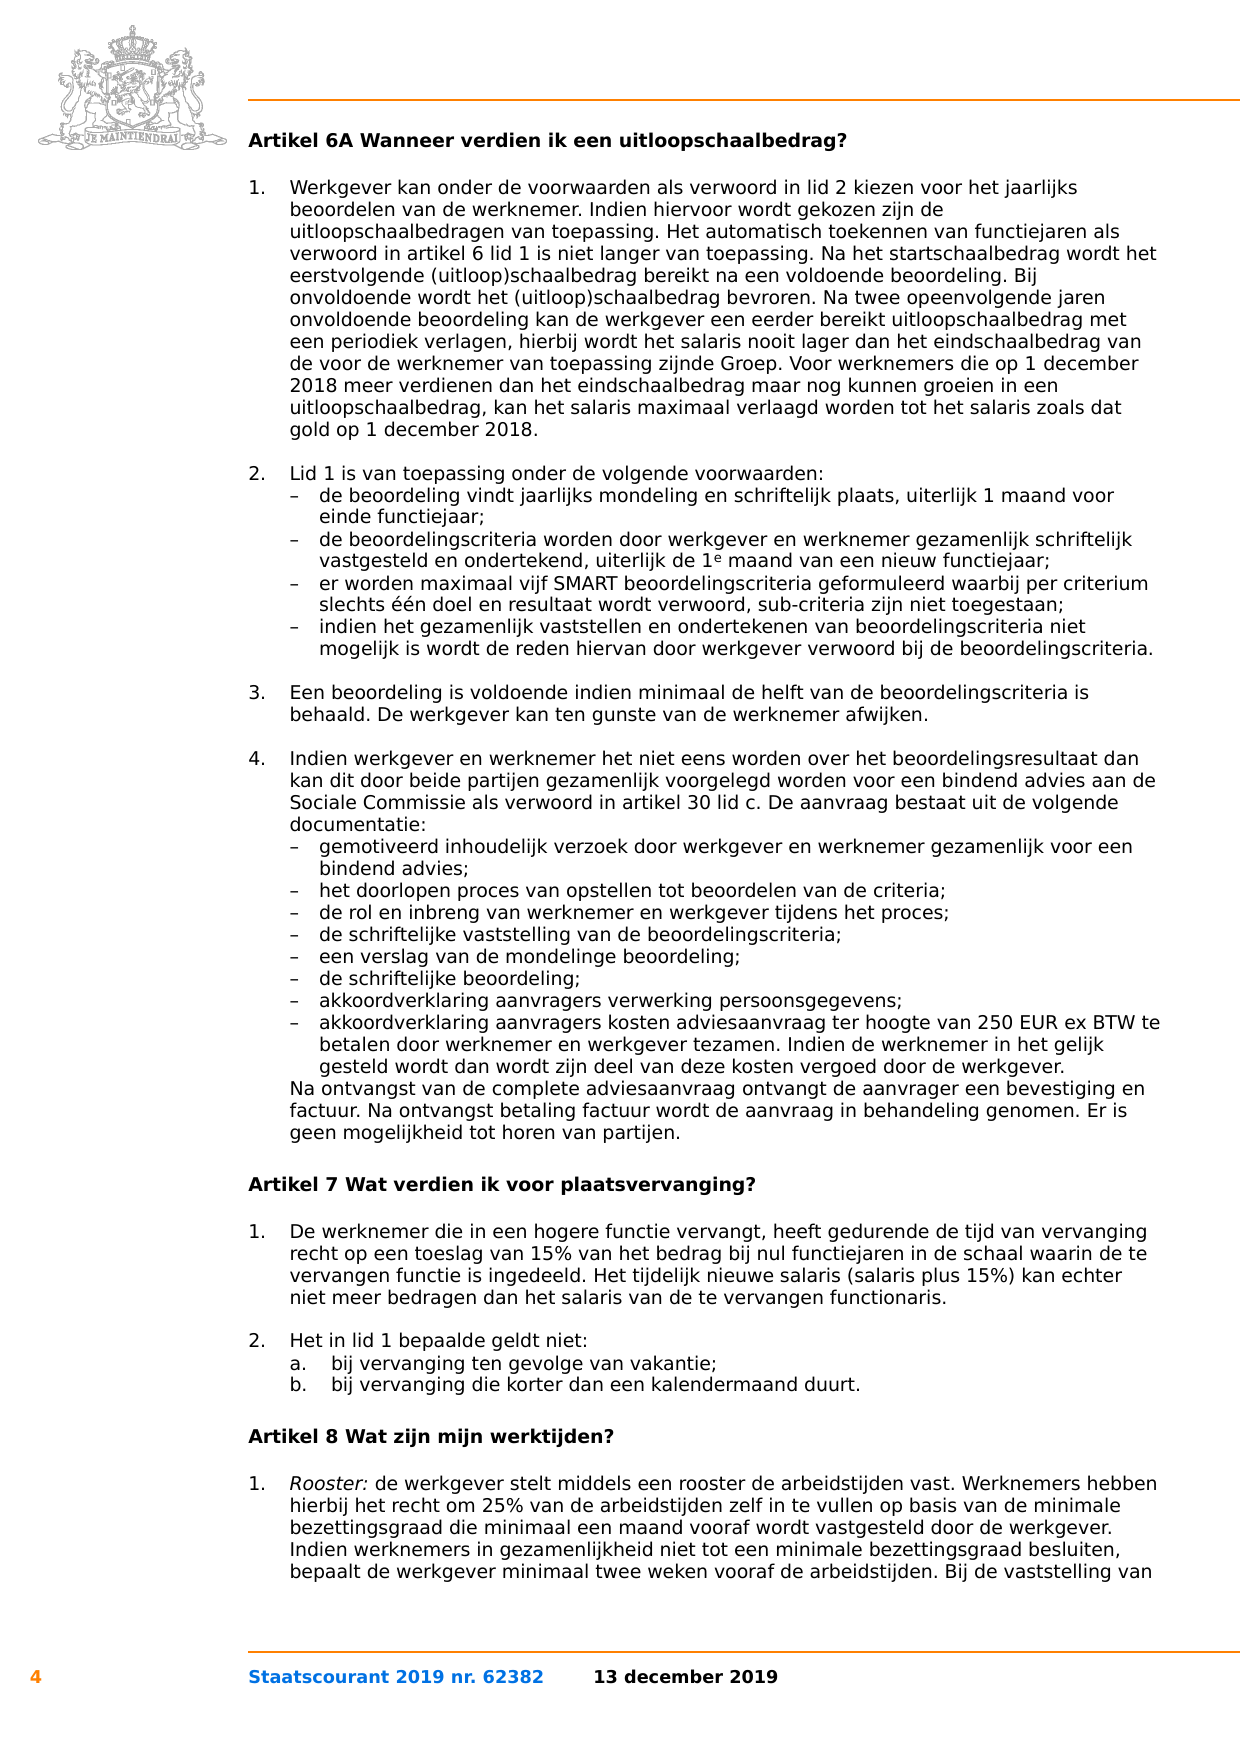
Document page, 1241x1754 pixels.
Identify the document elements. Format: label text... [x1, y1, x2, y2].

text 3. Een beoordeling is voldoende indien minimaal de helft van de beoordelingscriteria is behaald. De werkgever kan ten gunste van de werknemer afwijken. [248, 682, 1163, 726]
subtitle Artikel 8 Wat zijn mijn werktijden? [248, 1426, 1163, 1448]
text 4. Indien werkgever en werknemer het niet eens worden over het beoordelingsresultaat dan kan dit door beide partijen gezamenlijk voorgelegd worden voor een bindend advies aan de Sociale Commissie als verwoord in artikel 30 lid c. De aanvraag bestaat uit de volgende documentatie: [248, 748, 1163, 836]
subtitle Artikel 7 Wat verdien ik voor plaatsvervanging? [248, 1174, 1163, 1196]
text – gemotiveerd inhoudelijk verzoek door werkgever en werknemer gezamenlijk voor een bindend advies; [289, 836, 1163, 880]
text b. bij vervanging die korter dan een kalendermaand duurt. [289, 1374, 1163, 1396]
text – de rol en inbreng van werknemer en werkgever tijdens het proces; [289, 902, 1163, 924]
text – de schriftelijke beoordeling; [289, 968, 1163, 990]
text 2. Lid 1 is van toepassing onder de volgende voorwaarden: [248, 462, 1163, 484]
text – het doorlopen proces van opstellen tot beoordelen van de criteria; [289, 880, 1163, 902]
text 1. De werknemer die in een hogere functie vervangt, heeft gedurende de tijd van vervanging recht op een toeslag van 15% van het bedrag bij nul functiejaren in de schaal waarin de te vervangen functie is ingedeeld. Het tijdelijk nieuwe salaris (salaris plus 15%) kan echter niet meer bedragen dan het salaris van de te vervangen functionaris. [248, 1221, 1163, 1308]
text 1. Werkgever kan onder de voorwaarden als verwoord in lid 2 kiezen voor het jaarlijks beoordelen van de werknemer. Indien hiervoor wordt gekozen zijn de uitloopschaalbedragen van toepassing. Het automatisch toekennen van functiejaren als verwoord in artikel 6 lid 1 is niet langer van toepassing. Na het startschaalbedrag wordt het eerstvolgende (uitloop)schaalbedrag bereikt na een voldoende beoordeling. Bij onvoldoende wordt het (uitloop)schaalbedrag bevroren. Na twee opeenvolgende jaren onvoldoende beoordeling kan de werkgever een eerder bereikt uitloopschaalbedrag met een periodiek verlagen, hierbij wordt het salaris nooit lager dan het eindschaalbedrag van de voor de werknemer van toepassing zijnde Groep. Voor werknemers die op 1 december 2018 meer verdienen dan het eindschaalbedrag maar nog kunnen groeien in een uitloopschaalbedrag, kan het salaris maximaal verlaagd worden tot het salaris zoals dat gold op 1 december 2018. [248, 177, 1163, 441]
text – akkoordverklaring aanvragers kosten adviesaanvraag ter hoogte van 250 EUR ex BTW te betalen door werknemer en werkgever tezamen. Indien de werknemer in het gelijk gesteld wordt dan wordt zijn deel van deze kosten vergoed door de werkgever. [289, 1012, 1163, 1078]
text 2. Het in lid 1 bepaalde geldt niet: [248, 1330, 1163, 1352]
text 1. Rooster: de werkgever stelt middels een rooster de arbeidstijden vast. Werknemers hebben hierbij het recht om 25% van de arbeidstijden zelf in te vullen op basis van de minimale bezettingsgraad die minimaal een maand vooraf wordt vastgesteld door de werkgever. Indien werknemers in gezamenlijkheid niet tot een minimale bezettingsgraad besluiten, bepaalt de werkgever minimaal twee weken vooraf de arbeidstijden. Bij de vaststelling van [248, 1473, 1163, 1583]
text – akkoordverklaring aanvragers verwerking persoonsgegevens; [289, 990, 1163, 1012]
text Na ontvangst van de complete adviesaanvraag ontvangt de aanvrager een bevestiging en factuur. Na ontvangst betaling factuur wordt de aanvraag in behandeling genomen. Er is geen mogelijkheid tot horen van partijen. [289, 1078, 1163, 1144]
text – indien het gezamenlijk vaststellen en ondertekenen van beoordelingscriteria niet mogelijk is wordt de reden hiervan door werkgever verwoord bij de beoordelingscriteria. [289, 616, 1163, 660]
text – een verslag van de mondelinge beoordeling; [289, 946, 1163, 968]
text a. bij vervanging ten gevolge van vakantie; [289, 1352, 1163, 1374]
text – er worden maximaal vijf SMART beoordelingscriteria geformuleerd waarbij per criterium slechts één doel en resultaat wordt verwoord, sub-criteria zijn niet toegestaan; [289, 572, 1163, 616]
picture [38, 25, 227, 150]
text – de beoordeling vindt jaarlijks mondeling en schriftelijk plaats, uiterlijk 1 maand voor einde functiejaar; [289, 484, 1163, 528]
text – de schriftelijke vaststelling van de beoordelingscriteria; [289, 924, 1163, 946]
text – de beoordelingscriteria worden door werkgever en werknemer gezamenlijk schriftelijk vastgesteld en ondertekend, uiterlijk de 1e maand van een nieuw functiejaar; [289, 528, 1163, 572]
subtitle Artikel 6A Wanneer verdien ik een uitloopschaalbedrag? [248, 130, 1163, 152]
